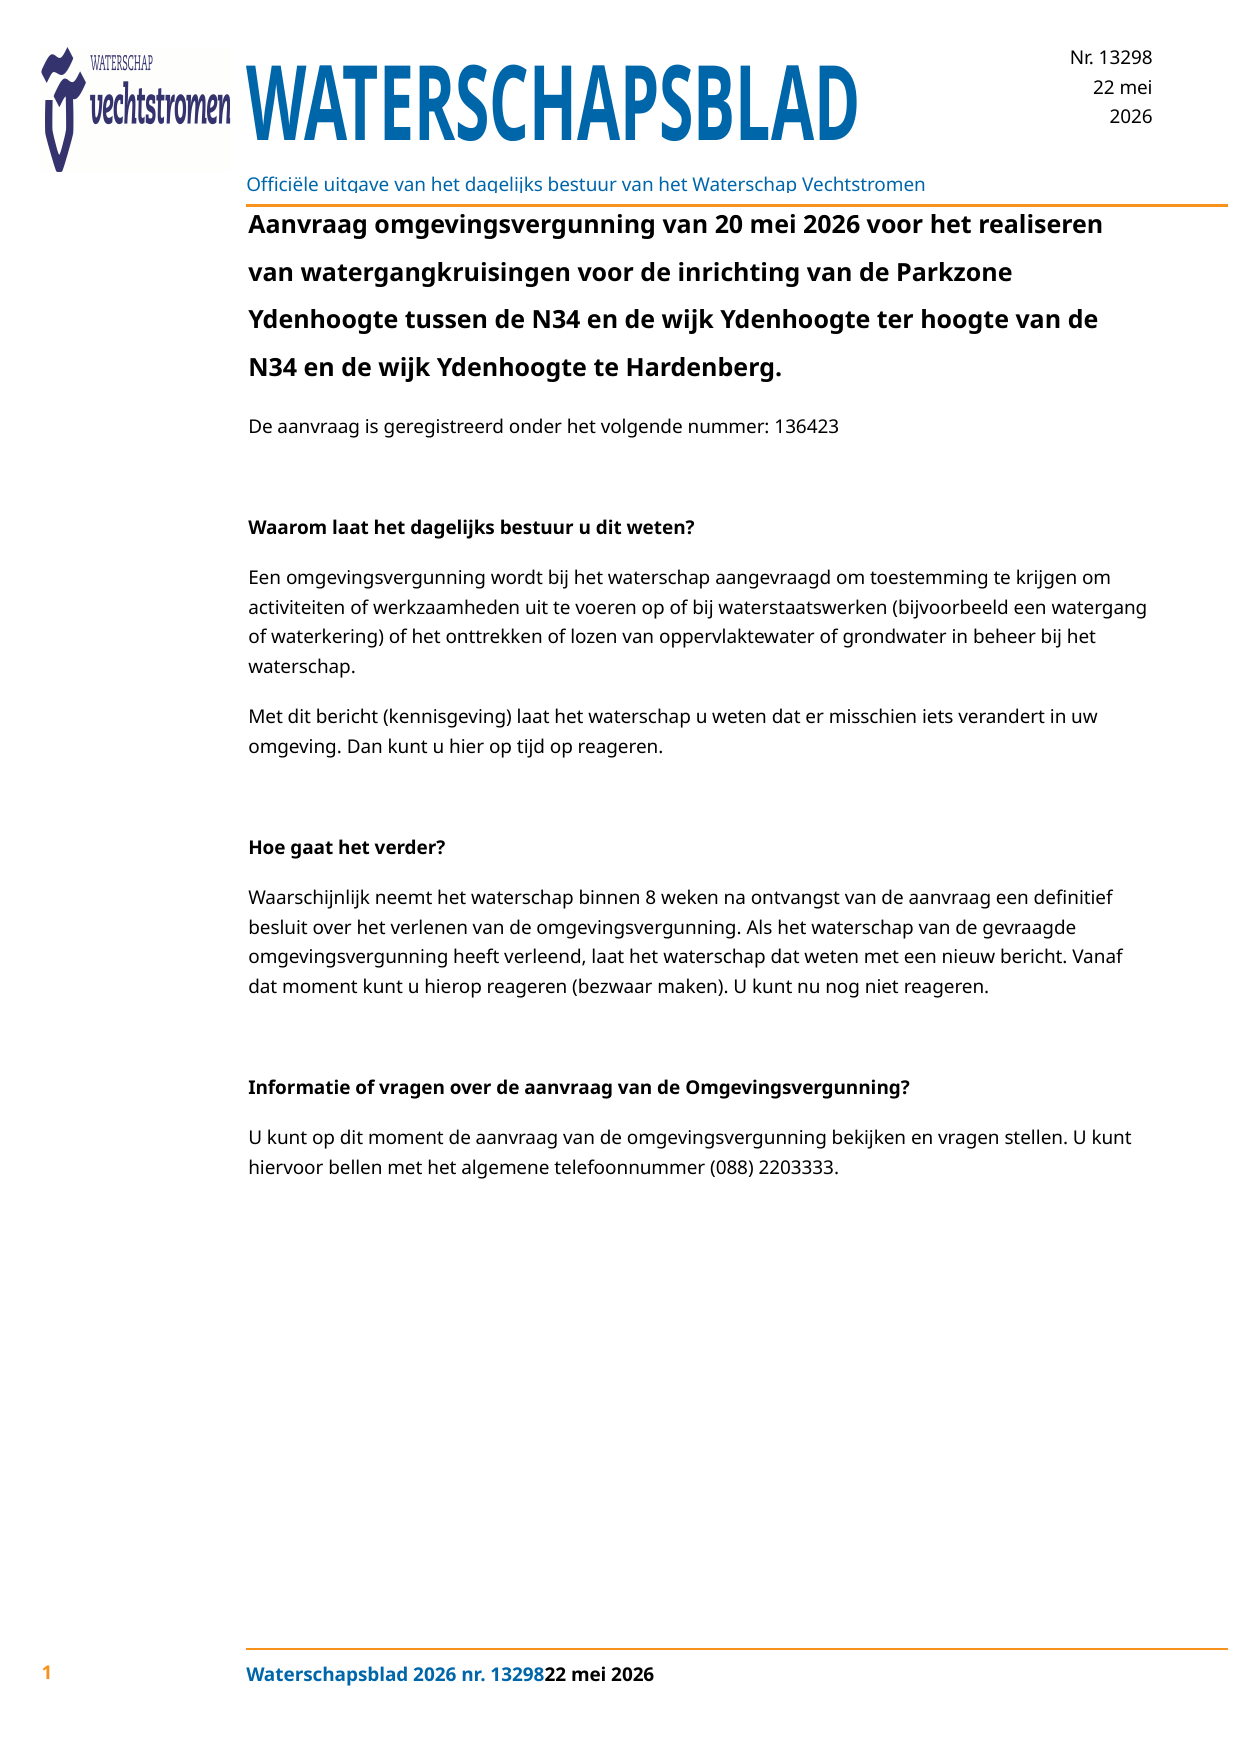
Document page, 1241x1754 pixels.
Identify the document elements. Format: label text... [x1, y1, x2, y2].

text De aanvraag is geregistreerd onder het volgende nummer: 136423 [248, 413, 1152, 439]
text Hoe gaat het verder? [248, 834, 1152, 860]
text Aanvraag omgevingsvergunning van 20 mei 2026 voor het realiseren van watergangkruisingen voor de inrichting van de Parkzone Ydenhoogte tussen de N34 en de wijk Ydenhoogte ter hoogte van de N34 en de wijk Ydenhoogte te Hardenberg. [248, 207, 1152, 384]
text Waarom laat het dagelijks bestuur u dit weten? [248, 514, 1152, 540]
text Informatie of vragen over de aanvraag van de Omgevingsvergunning? [248, 1074, 1152, 1100]
text Met dit bericht (kennisgeving) laat het waterschap u weten dat er misschien iets verandert in uw omgeving. Dan kunt u hier op tijd op reageren. [248, 703, 1152, 759]
text U kunt op dit moment de aanvraag van de omgevingsvergunning bekijken en vragen stellen. U kunt hiervoor bellen met het algemene telefoonnummer (088) 2203333. [248, 1124, 1152, 1180]
text Een omgevingsvergunning wordt bij het waterschap aangevraagd om toestemming te krijgen om activiteiten of werkzaamheden uit te voeren op of bij waterstaatswerken (bijvoorbeeld een watergang of waterkering) of het onttrekken of lozen van oppervlaktewater of grondwater in beheer bij het waterschap. [248, 564, 1152, 679]
text Waarschijnlijk neemt het waterschap binnen 8 weken na ontvangst van de aanvraag een definitief besluit over het verlenen van de omgevingsvergunning. Als het waterschap van de gevraagde omgevingsvergunning heeft verleend, laat het waterschap dat weten met een nieuw bericht. Vanaf dat moment kunt u hierop reageren (bezwaar maken). U kunt nu nog niet reageren. [248, 884, 1152, 999]
picture [41, 47, 231, 172]
